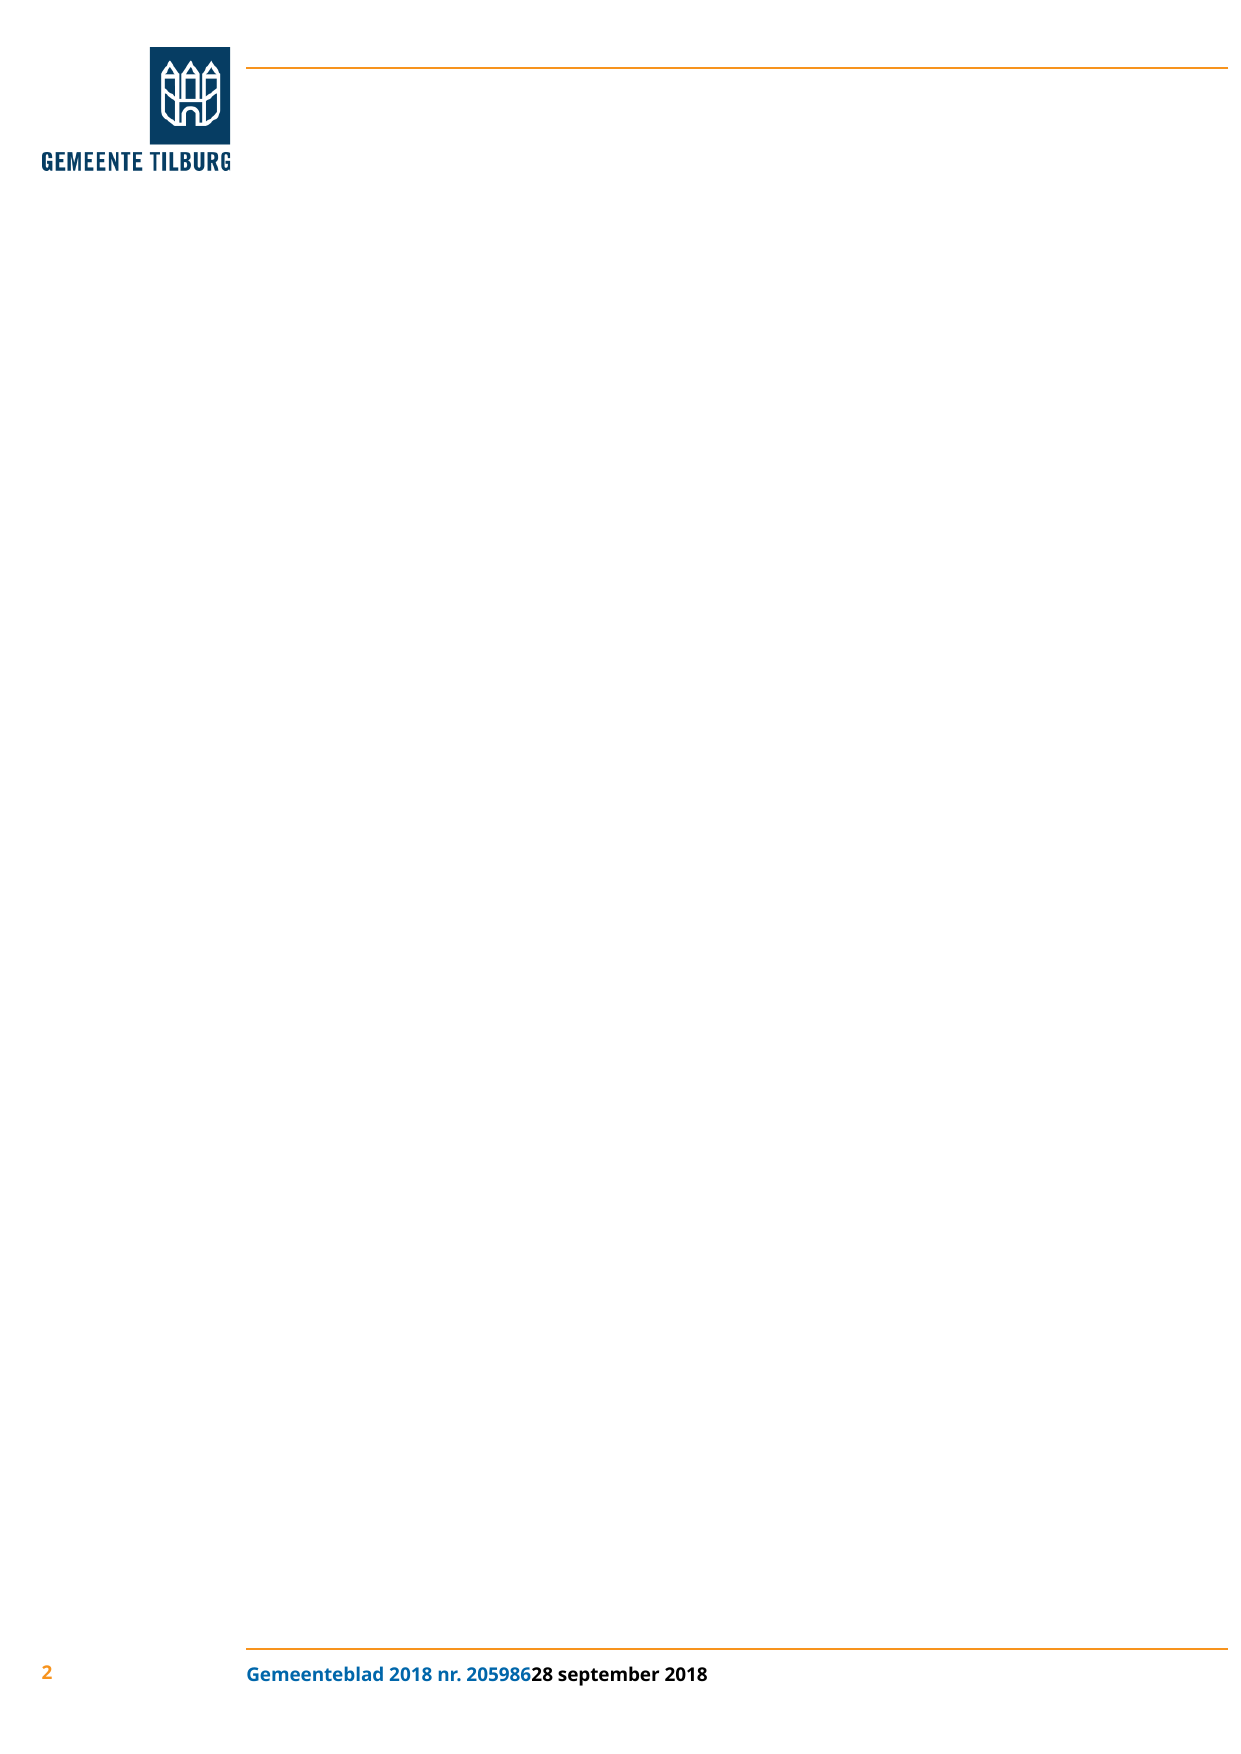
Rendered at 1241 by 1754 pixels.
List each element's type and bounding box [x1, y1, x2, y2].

picture [41, 47, 231, 172]
